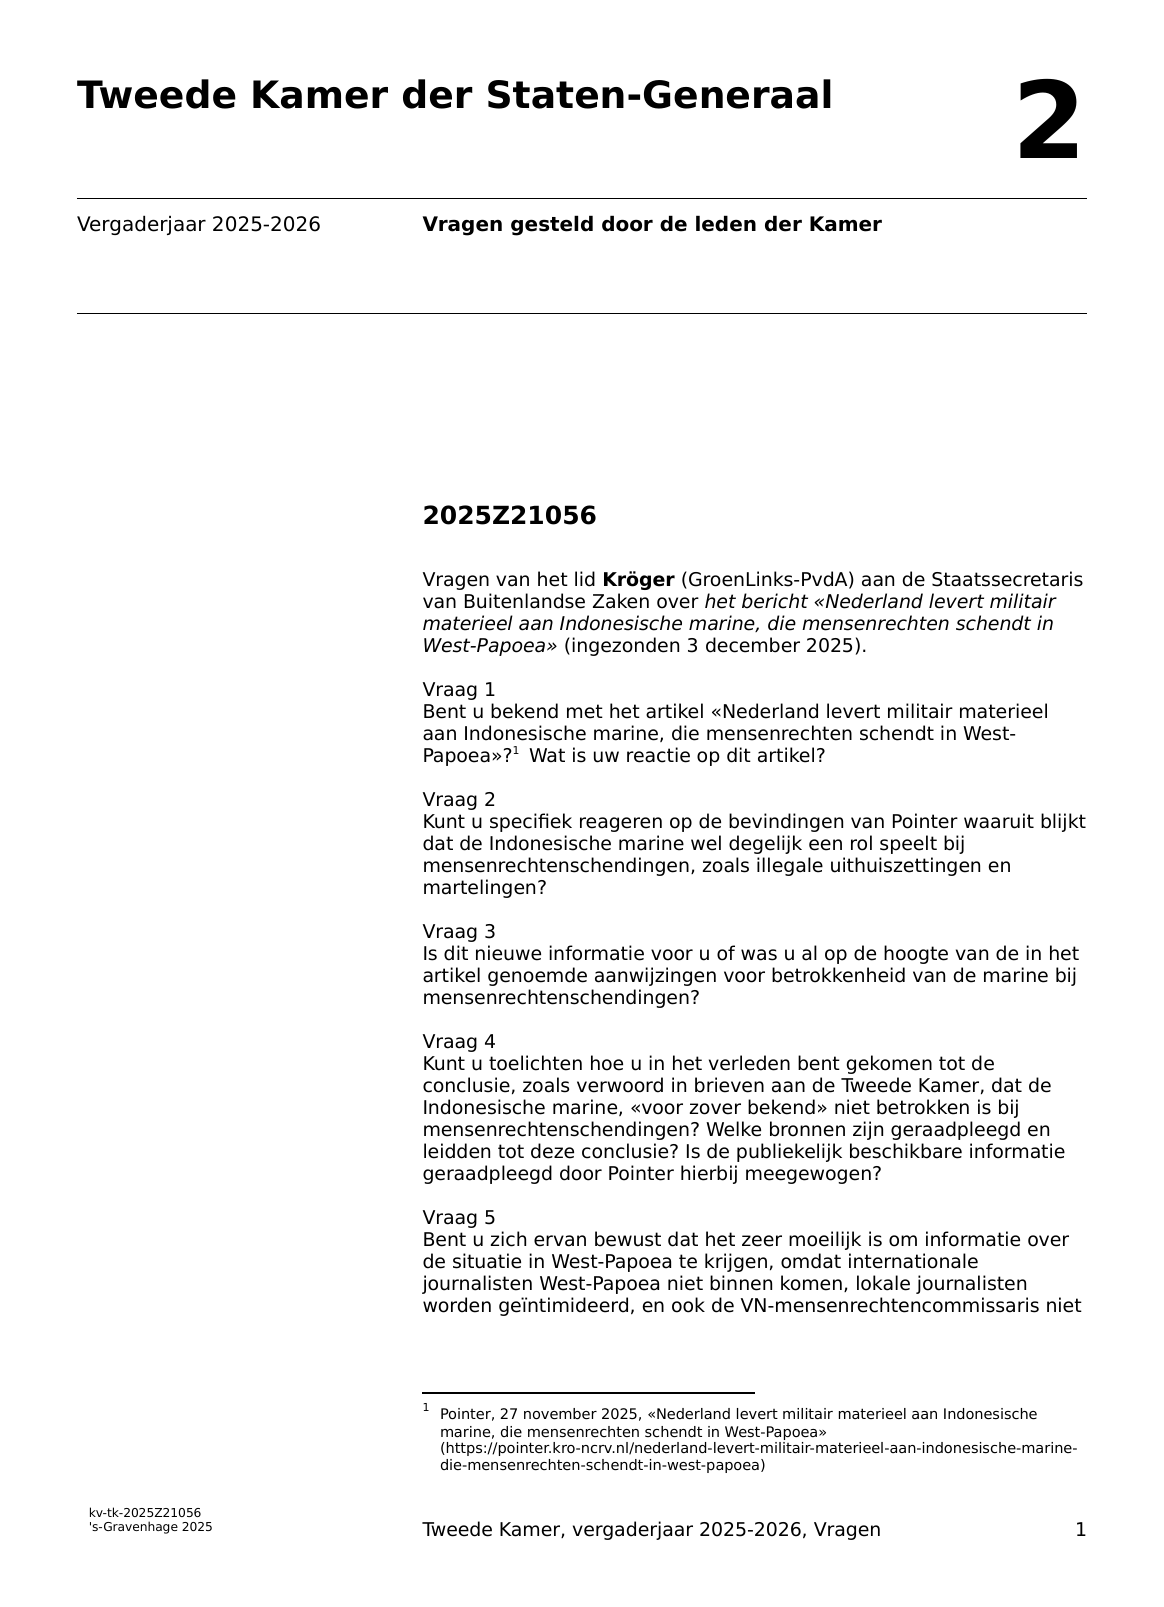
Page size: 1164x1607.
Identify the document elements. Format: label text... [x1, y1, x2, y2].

text Kunt u specifiek reageren op de bevindingen van Pointer waaruit blijkt dat de Indonesische marine wel degelijk een rol speelt bij mensenrechtenschendingen, zoals illegale uithuiszettingen en martelingen? [422, 811, 1087, 899]
text Vraag 4 [422, 1031, 1087, 1053]
table_header Tweede Kamer der Staten-Generaal [77, 59, 886, 198]
text Is dit nieuwe informatie voor u of was u al op de hoogte van de in het artikel genoemde aanwijzingen voor betrokkenheid van de marine bij mensenrechtenschendingen? [422, 943, 1087, 1009]
table_cell Vergaderjaar 2025-2026 [77, 199, 422, 313]
text Vraag 1 [422, 679, 1087, 701]
text Bent u bekend met het artikel «Nederland levert militair materieel aan Indonesische marine, die mensenrechten schendt in West-Papoea»? Wat is uw reactie op dit artikel? [422, 701, 1087, 767]
text Vraag 3 [422, 921, 1087, 943]
text Vraag 5 [422, 1207, 1087, 1229]
table_header 2 [886, 59, 1087, 198]
text Pointer, 27 november 2025, «Nederland levert militair materieel aan Indonesische marine, die mensenrechten schendt in West-Papoea» (https://pointer.kro-ncrv.nl/nederland-levert-militair-materieel-aan-indonesische-marine-die-mensenrechten-schendt-in-west-papoea) [422, 1402, 1087, 1474]
text kv-tk-2025Z21056 [88, 1506, 323, 1520]
text 's-Gravenhage 2025 [88, 1520, 323, 1534]
text Vragen van het lid Kröger (GroenLinks-PvdA) aan de Staatssecretaris van Buitenlandse Zaken over het bericht «Nederland levert militair materieel aan Indonesische marine, die mensenrechten schendt in West-Papoea» (ingezonden 3 december 2025). [422, 569, 1087, 657]
text Vraag 2 [422, 789, 1087, 811]
text 2025Z21056 [422, 501, 1087, 531]
table_cell Vragen gesteld door de leden der Kamer [422, 199, 1087, 313]
text Kunt u toelichten hoe u in het verleden bent gekomen tot de conclusie, zoals verwoord in brieven aan de Tweede Kamer, dat de Indonesische marine, «voor zover bekend» niet betrokken is bij mensenrechtenschendingen? Welke bronnen zijn geraadpleegd en leidden tot deze conclusie? Is de publiekelijk beschikbare informatie geraadpleegd door Pointer hierbij meegewogen? [422, 1053, 1087, 1185]
text Bent u zich ervan bewust dat het zeer moeilijk is om informatie over de situatie in West-Papoea te krijgen, omdat internationale journalisten West-Papoea niet binnen komen, lokale journalisten worden geïntimideerd, en ook de VN-mensenrechtencommissaris niet [422, 1229, 1087, 1317]
